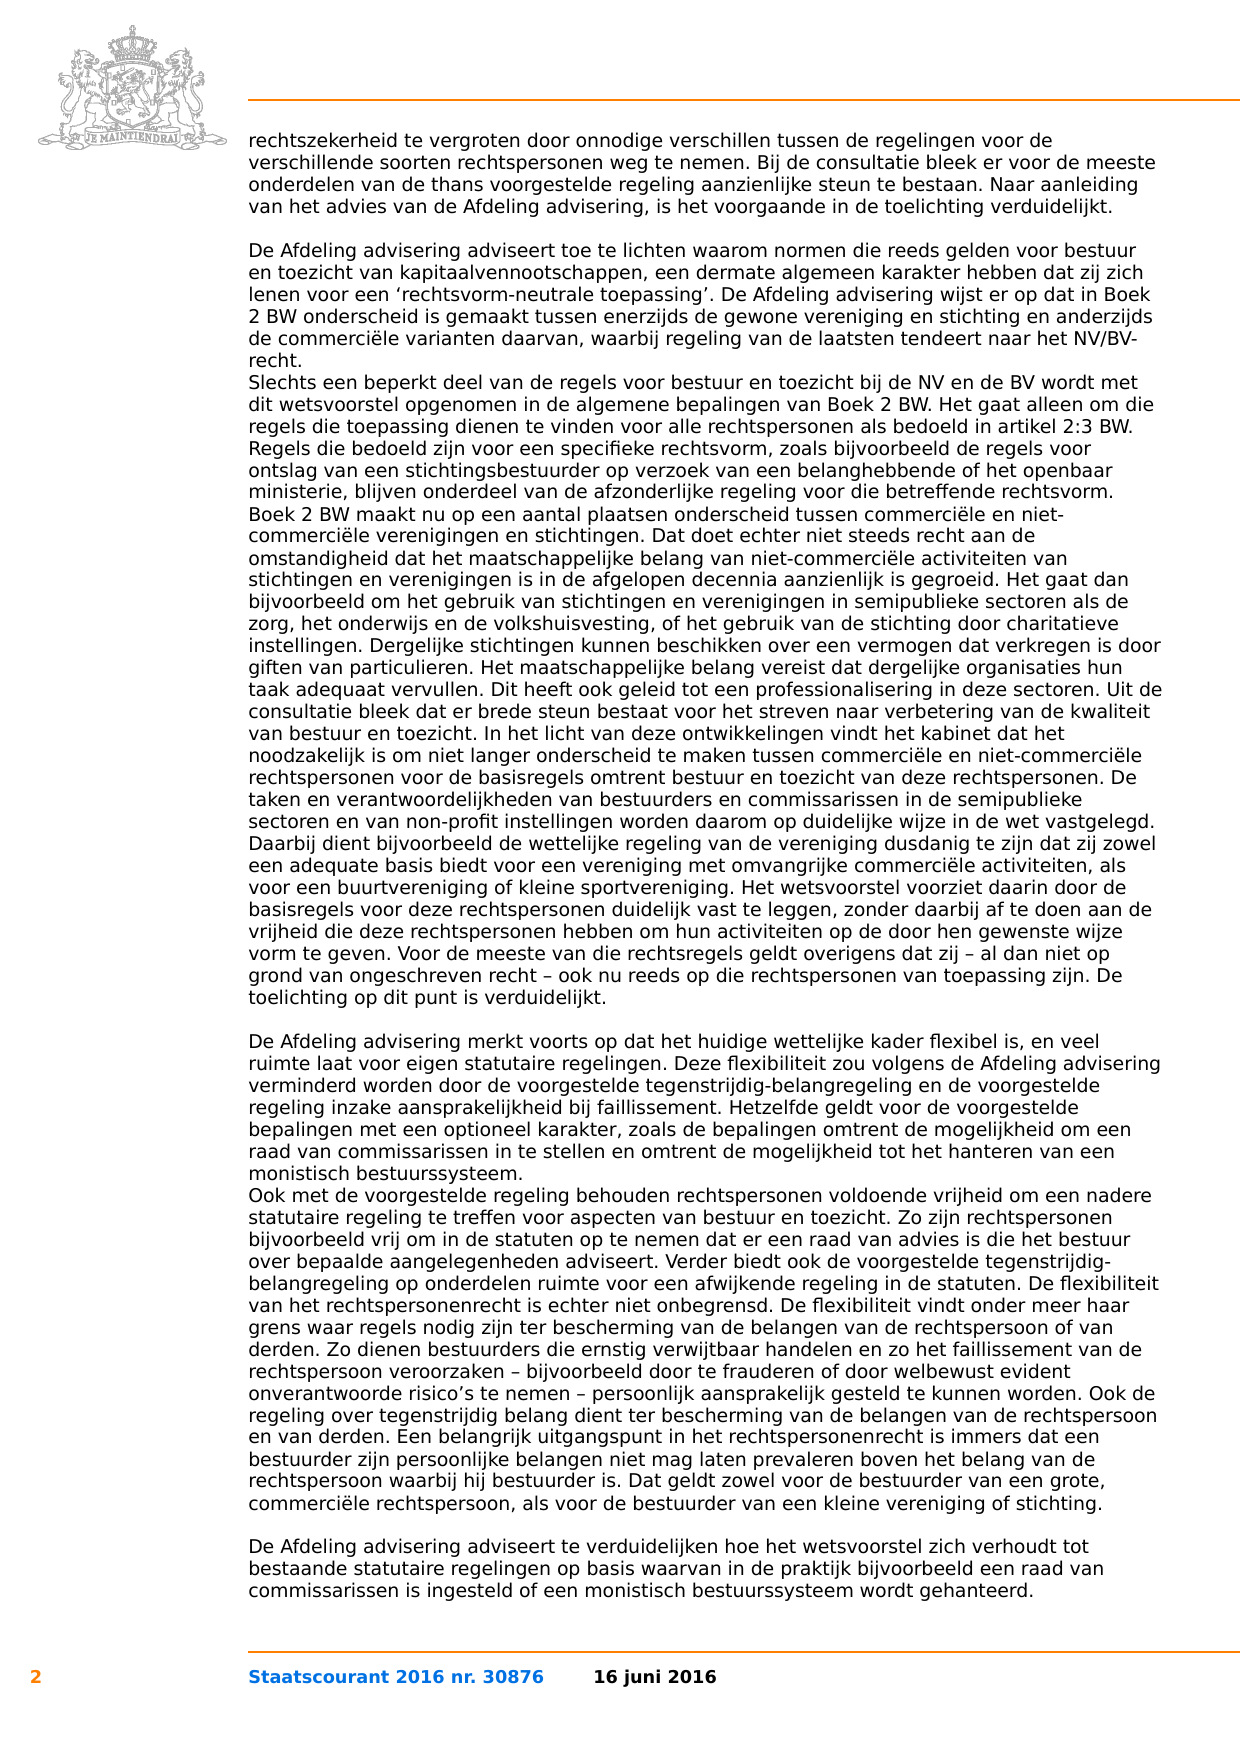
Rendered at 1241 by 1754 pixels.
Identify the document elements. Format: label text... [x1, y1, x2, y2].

text Slechts een beperkt deel van de regels voor bestuur en toezicht bij de NV en de BV wordt met dit wetsvoorstel opgenomen in de algemene bepalingen van Boek 2 BW. Het gaat alleen om die regels die toepassing dienen te vinden voor alle rechtspersonen als bedoeld in artikel 2:3 BW. Regels die bedoeld zijn voor een specifieke rechtsvorm, zoals bijvoorbeeld de regels voor ontslag van een stichtingsbestuurder op verzoek van een belanghebbende of het openbaar ministerie, blijven onderdeel van de afzonderlijke regeling voor die betreffende rechtsvorm. [248, 372, 1163, 503]
text rechtszekerheid te vergroten door onnodige verschillen tussen de regelingen voor de verschillende soorten rechtspersonen weg te nemen. Bij de consultatie bleek er voor de meeste onderdelen van de thans voorgestelde regeling aanzienlijke steun te bestaan. Naar aanleiding van het advies van de Afdeling advisering, is het voorgaande in de toelichting verduidelijkt. [248, 130, 1163, 218]
text De Afdeling advisering adviseert te verduidelijken hoe het wetsvoorstel zich verhoudt tot bestaande statutaire regelingen op basis waarvan in de praktijk bijvoorbeeld een raad van commissarissen is ingesteld of een monistisch bestuurssysteem wordt gehanteerd. [248, 1536, 1163, 1602]
text Boek 2 BW maakt nu op een aantal plaatsen onderscheid tussen commerciële en niet-commerciële verenigingen en stichtingen. Dat doet echter niet steeds recht aan de omstandigheid dat het maatschappelijke belang van niet-commerciële activiteiten van stichtingen en verenigingen is in de afgelopen decennia aanzienlijk is gegroeid. Het gaat dan bijvoorbeeld om het gebruik van stichtingen en verenigingen in semipublieke sectoren als de zorg, het onderwijs en de volkshuisvesting, of het gebruik van de stichting door charitatieve instellingen. Dergelijke stichtingen kunnen beschikken over een vermogen dat verkregen is door giften van particulieren. Het maatschappelijke belang vereist dat dergelijke organisaties hun taak adequaat vervullen. Dit heeft ook geleid tot een professionalisering in deze sectoren. Uit de consultatie bleek dat er brede steun bestaat voor het streven naar verbetering van de kwaliteit van bestuur en toezicht. In het licht van deze ontwikkelingen vindt het kabinet dat het noodzakelijk is om niet langer onderscheid te maken tussen commerciële en niet-commerciële rechtspersonen voor de basisregels omtrent bestuur en toezicht van deze rechtspersonen. De taken en verantwoordelijkheden van bestuurders en commissarissen in de semipublieke sectoren en van non-profit instellingen worden daarom op duidelijke wijze in de wet vastgelegd. Daarbij dient bijvoorbeeld de wettelijke regeling van de vereniging dusdanig te zijn dat zij zowel een adequate basis biedt voor een vereniging met omvangrijke commerciële activiteiten, als voor een buurtvereniging of kleine sportvereniging. Het wetsvoorstel voorziet daarin door de basisregels voor deze rechtspersonen duidelijk vast te leggen, zonder daarbij af te doen aan de vrijheid die deze rechtspersonen hebben om hun activiteiten op de door hen gewenste wijze vorm te geven. Voor de meeste van die rechtsregels geldt overigens dat zij – al dan niet op grond van ongeschreven recht – ook nu reeds op die rechtspersonen van toepassing zijn. De toelichting op dit punt is verduidelijkt. [248, 503, 1163, 1009]
picture [38, 25, 227, 150]
text De Afdeling advisering merkt voorts op dat het huidige wettelijke kader flexibel is, en veel ruimte laat voor eigen statutaire regelingen. Deze flexibiliteit zou volgens de Afdeling advisering verminderd worden door de voorgestelde tegenstrijdig-belangregeling en de voorgestelde regeling inzake aansprakelijkheid bij faillissement. Hetzelfde geldt voor de voorgestelde bepalingen met een optioneel karakter, zoals de bepalingen omtrent de mogelijkheid om een raad van commissarissen in te stellen en omtrent de mogelijkheid tot het hanteren van een monistisch bestuurssysteem. [248, 1031, 1163, 1185]
text Ook met de voorgestelde regeling behouden rechtspersonen voldoende vrijheid om een nadere statutaire regeling te treffen voor aspecten van bestuur en toezicht. Zo zijn rechtspersonen bijvoorbeeld vrij om in de statuten op te nemen dat er een raad van advies is die het bestuur over bepaalde aangelegenheden adviseert. Verder biedt ook de voorgestelde tegenstrijdig-belangregeling op onderdelen ruimte voor een afwijkende regeling in de statuten. De flexibiliteit van het rechtspersonenrecht is echter niet onbegrensd. De flexibiliteit vindt onder meer haar grens waar regels nodig zijn ter bescherming van de belangen van de rechtspersoon of van derden. Zo dienen bestuurders die ernstig verwijtbaar handelen en zo het faillissement van de rechtspersoon veroorzaken – bijvoorbeeld door te frauderen of door welbewust evident onverantwoorde risico’s te nemen – persoonlijk aansprakelijk gesteld te kunnen worden. Ook de regeling over tegenstrijdig belang dient ter bescherming van de belangen van de rechtspersoon en van derden. Een belangrijk uitgangspunt in het rechtspersonenrecht is immers dat een bestuurder zijn persoonlijke belangen niet mag laten prevaleren boven het belang van de rechtspersoon waarbij hij bestuurder is. Dat geldt zowel voor de bestuurder van een grote, commerciële rechtspersoon, als voor de bestuurder van een kleine vereniging of stichting. [248, 1185, 1163, 1514]
text De Afdeling advisering adviseert toe te lichten waarom normen die reeds gelden voor bestuur en toezicht van kapitaalvennootschappen, een dermate algemeen karakter hebben dat zij zich lenen voor een ‘rechtsvorm-neutrale toepassing’. De Afdeling advisering wijst er op dat in Boek 2 BW onderscheid is gemaakt tussen enerzijds de gewone vereniging en stichting en anderzijds de commerciële varianten daarvan, waarbij regeling van de laatsten tendeert naar het NV/BV-recht. [248, 240, 1163, 372]
